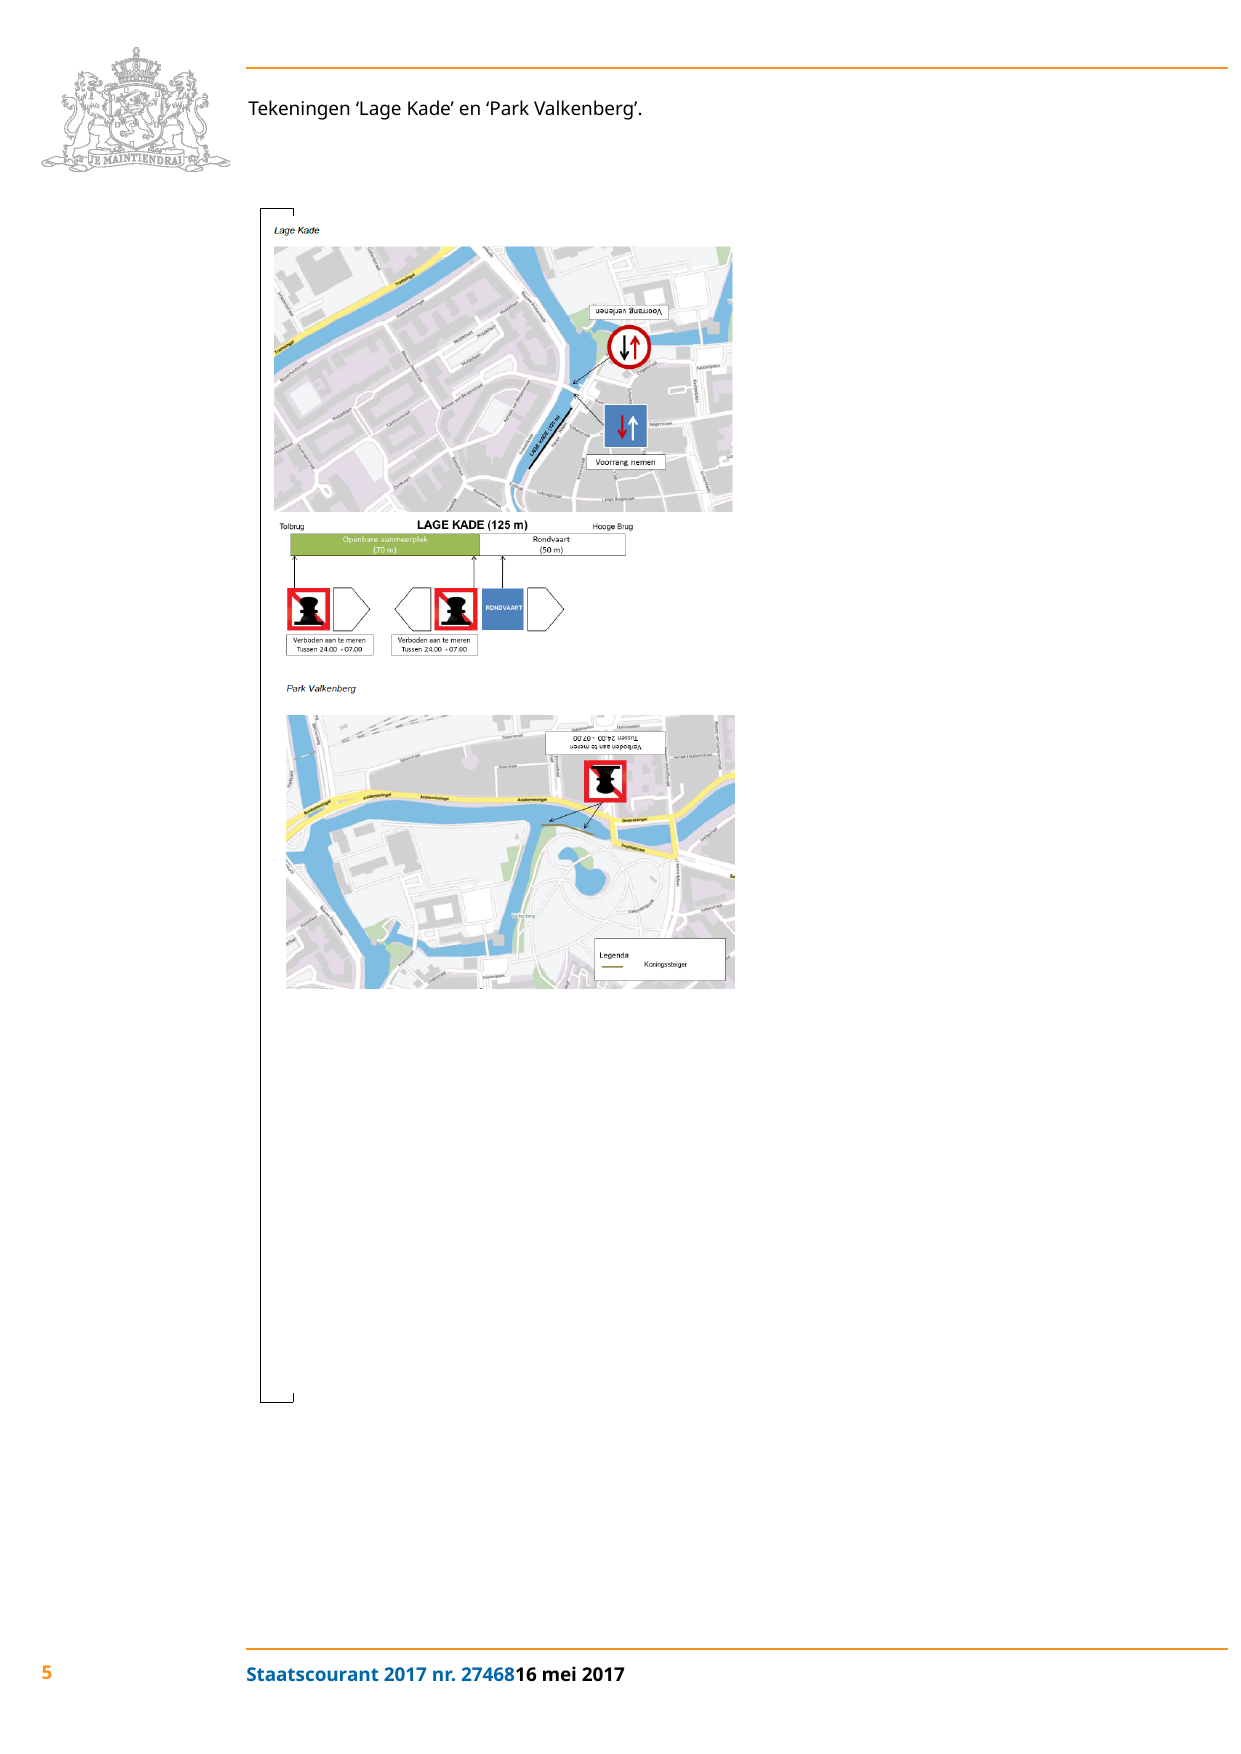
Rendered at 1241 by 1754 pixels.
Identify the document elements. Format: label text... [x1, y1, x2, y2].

picture [268, 216, 1173, 1393]
picture [41, 47, 231, 172]
text Tekeningen ‘Lage Kade’ en ‘Park Valkenberg’. [248, 95, 1152, 121]
